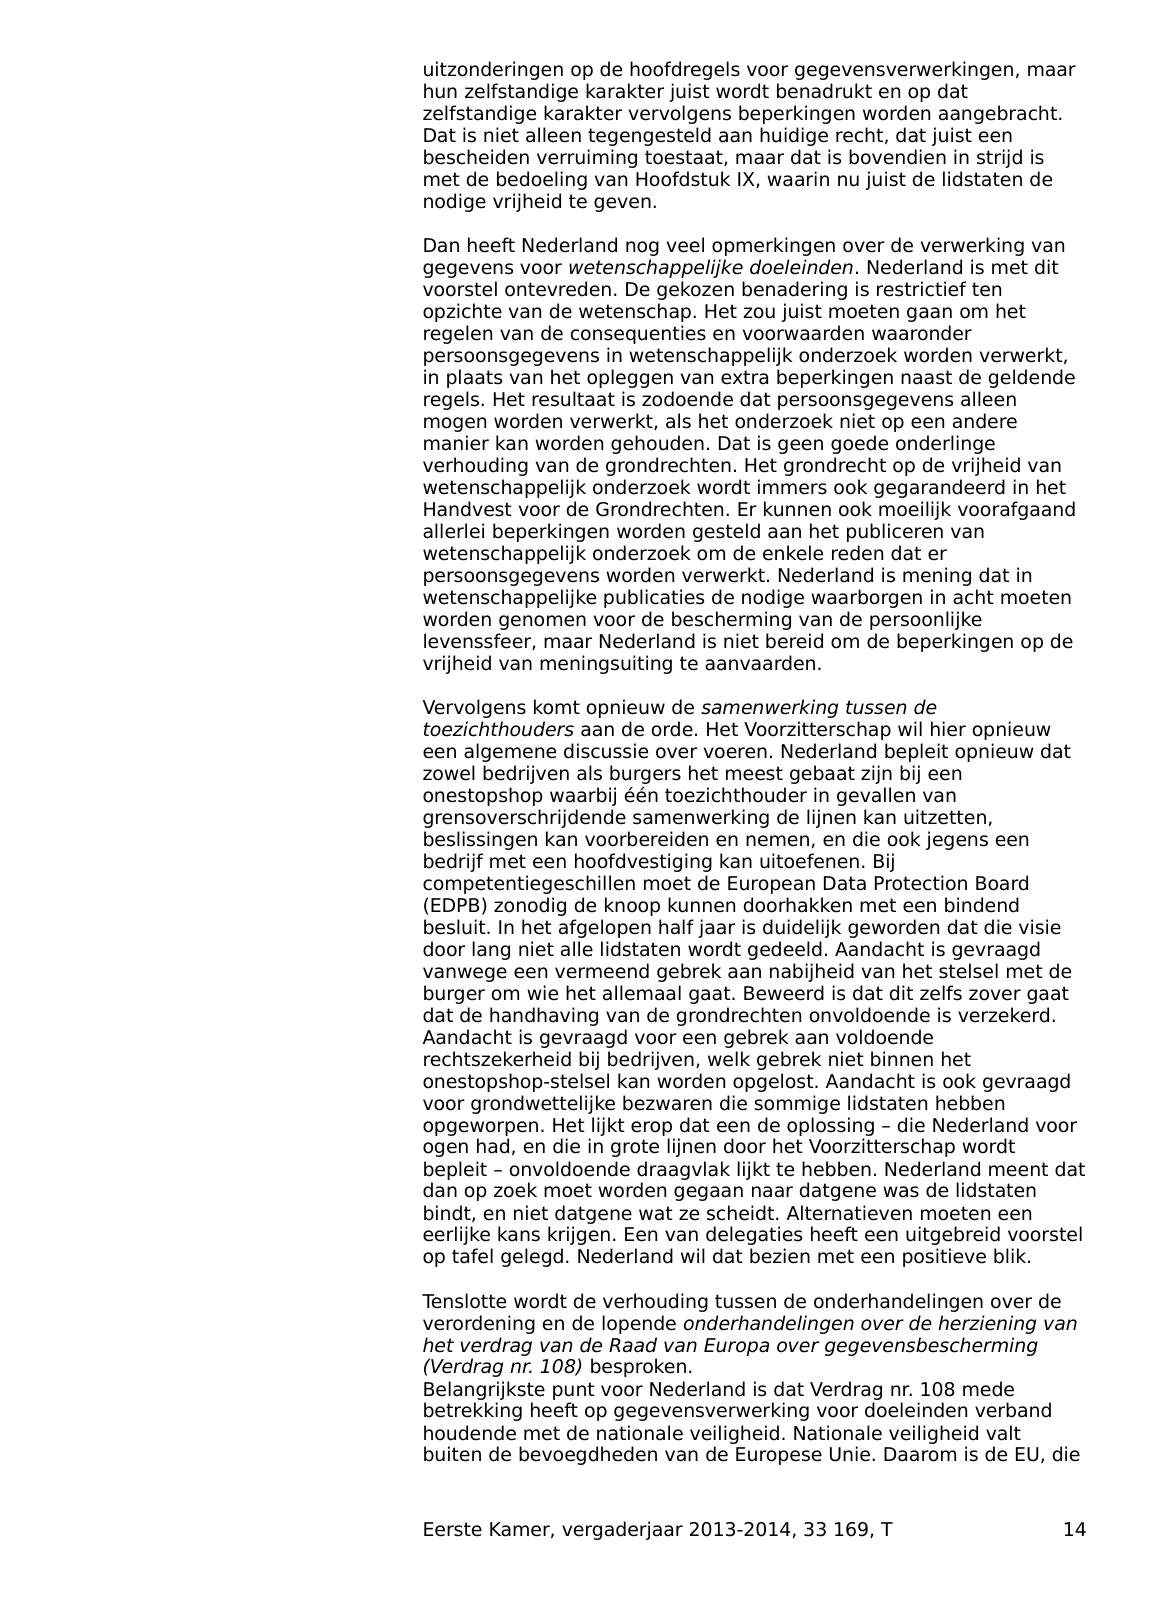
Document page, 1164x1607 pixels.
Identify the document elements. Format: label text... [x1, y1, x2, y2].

text uitzonderingen op de hoofdregels voor gegevensverwerkingen, maar hun zelfstandige karakter juist wordt benadrukt en op dat zelfstandige karakter vervolgens beperkingen worden aangebracht. Dat is niet alleen tegengesteld aan huidige recht, dat juist een bescheiden verruiming toestaat, maar dat is bovendien in strijd is met de bedoeling van Hoofdstuk IX, waarin nu juist de lidstaten de nodige vrijheid te geven. [422, 59, 1087, 213]
text Tenslotte wordt de verhouding tussen de onderhandelingen over de verordening en de lopende onderhandelingen over de herziening van het verdrag van de Raad van Europa over gegevensbescherming (Verdrag nr. 108) besproken. [422, 1291, 1087, 1378]
text Dan heeft Nederland nog veel opmerkingen over de verwerking van gegevens voor wetenschappelijke doeleinden. Nederland is met dit voorstel ontevreden. De gekozen benadering is restrictief ten opzichte van de wetenschap. Het zou juist moeten gaan om het regelen van de consequenties en voorwaarden waaronder persoonsgegevens in wetenschappelijk onderzoek worden verwerkt, in plaats van het opleggen van extra beperkingen naast de geldende regels. Het resultaat is zodoende dat persoonsgegevens alleen mogen worden verwerkt, als het onderzoek niet op een andere manier kan worden gehouden. Dat is geen goede onderlinge verhouding van de grondrechten. Het grondrecht op de vrijheid van wetenschappelijk onderzoek wordt immers ook gegarandeerd in het Handvest voor de Grondrechten. Er kunnen ook moeilijk voorafgaand allerlei beperkingen worden gesteld aan het publiceren van wetenschappelijk onderzoek om de enkele reden dat er persoonsgegevens worden verwerkt. Nederland is mening dat in wetenschappelijke publicaties de nodige waarborgen in acht moeten worden genomen voor de bescherming van de persoonlijke levenssfeer, maar Nederland is niet bereid om de beperkingen op de vrijheid van meningsuiting te aanvaarden. [422, 235, 1087, 675]
text Belangrijkste punt voor Nederland is dat Verdrag nr. 108 mede betrekking heeft op gegevensverwerking voor doeleinden verband houdende met de nationale veiligheid. Nationale veiligheid valt buiten de bevoegdheden van de Europese Unie. Daarom is de EU, die [422, 1378, 1087, 1466]
text Vervolgens komt opnieuw de samenwerking tussen de toezichthouders aan de orde. Het Voorzitterschap wil hier opnieuw een algemene discussie over voeren. Nederland bepleit opnieuw dat zowel bedrijven als burgers het meest gebaat zijn bij een onestopshop waarbij één toezichthouder in gevallen van grensoverschrijdende samenwerking de lijnen kan uitzetten, beslissingen kan voorbereiden en nemen, en die ook jegens een bedrijf met een hoofdvestiging kan uitoefenen. Bij competentiegeschillen moet de European Data Protection Board (EDPB) zonodig de knoop kunnen doorhakken met een bindend besluit. In het afgelopen half jaar is duidelijk geworden dat die visie door lang niet alle lidstaten wordt gedeeld. Aandacht is gevraagd vanwege een vermeend gebrek aan nabijheid van het stelsel met de burger om wie het allemaal gaat. Beweerd is dat dit zelfs zover gaat dat de handhaving van de grondrechten onvoldoende is verzekerd. Aandacht is gevraagd voor een gebrek aan voldoende rechtszekerheid bij bedrijven, welk gebrek niet binnen het onestopshop-stelsel kan worden opgelost. Aandacht is ook gevraagd voor grondwettelijke bezwaren die sommige lidstaten hebben opgeworpen. Het lijkt erop dat een de oplossing – die Nederland voor ogen had, en die in grote lijnen door het Voorzitterschap wordt bepleit – onvoldoende draagvlak lijkt te hebben. Nederland meent dat dan op zoek moet worden gegaan naar datgene was de lidstaten bindt, en niet datgene wat ze scheidt. Alternatieven moeten een eerlijke kans krijgen. Een van delegaties heeft een uitgebreid voorstel op tafel gelegd. Nederland wil dat bezien met een positieve blik. [422, 697, 1087, 1268]
